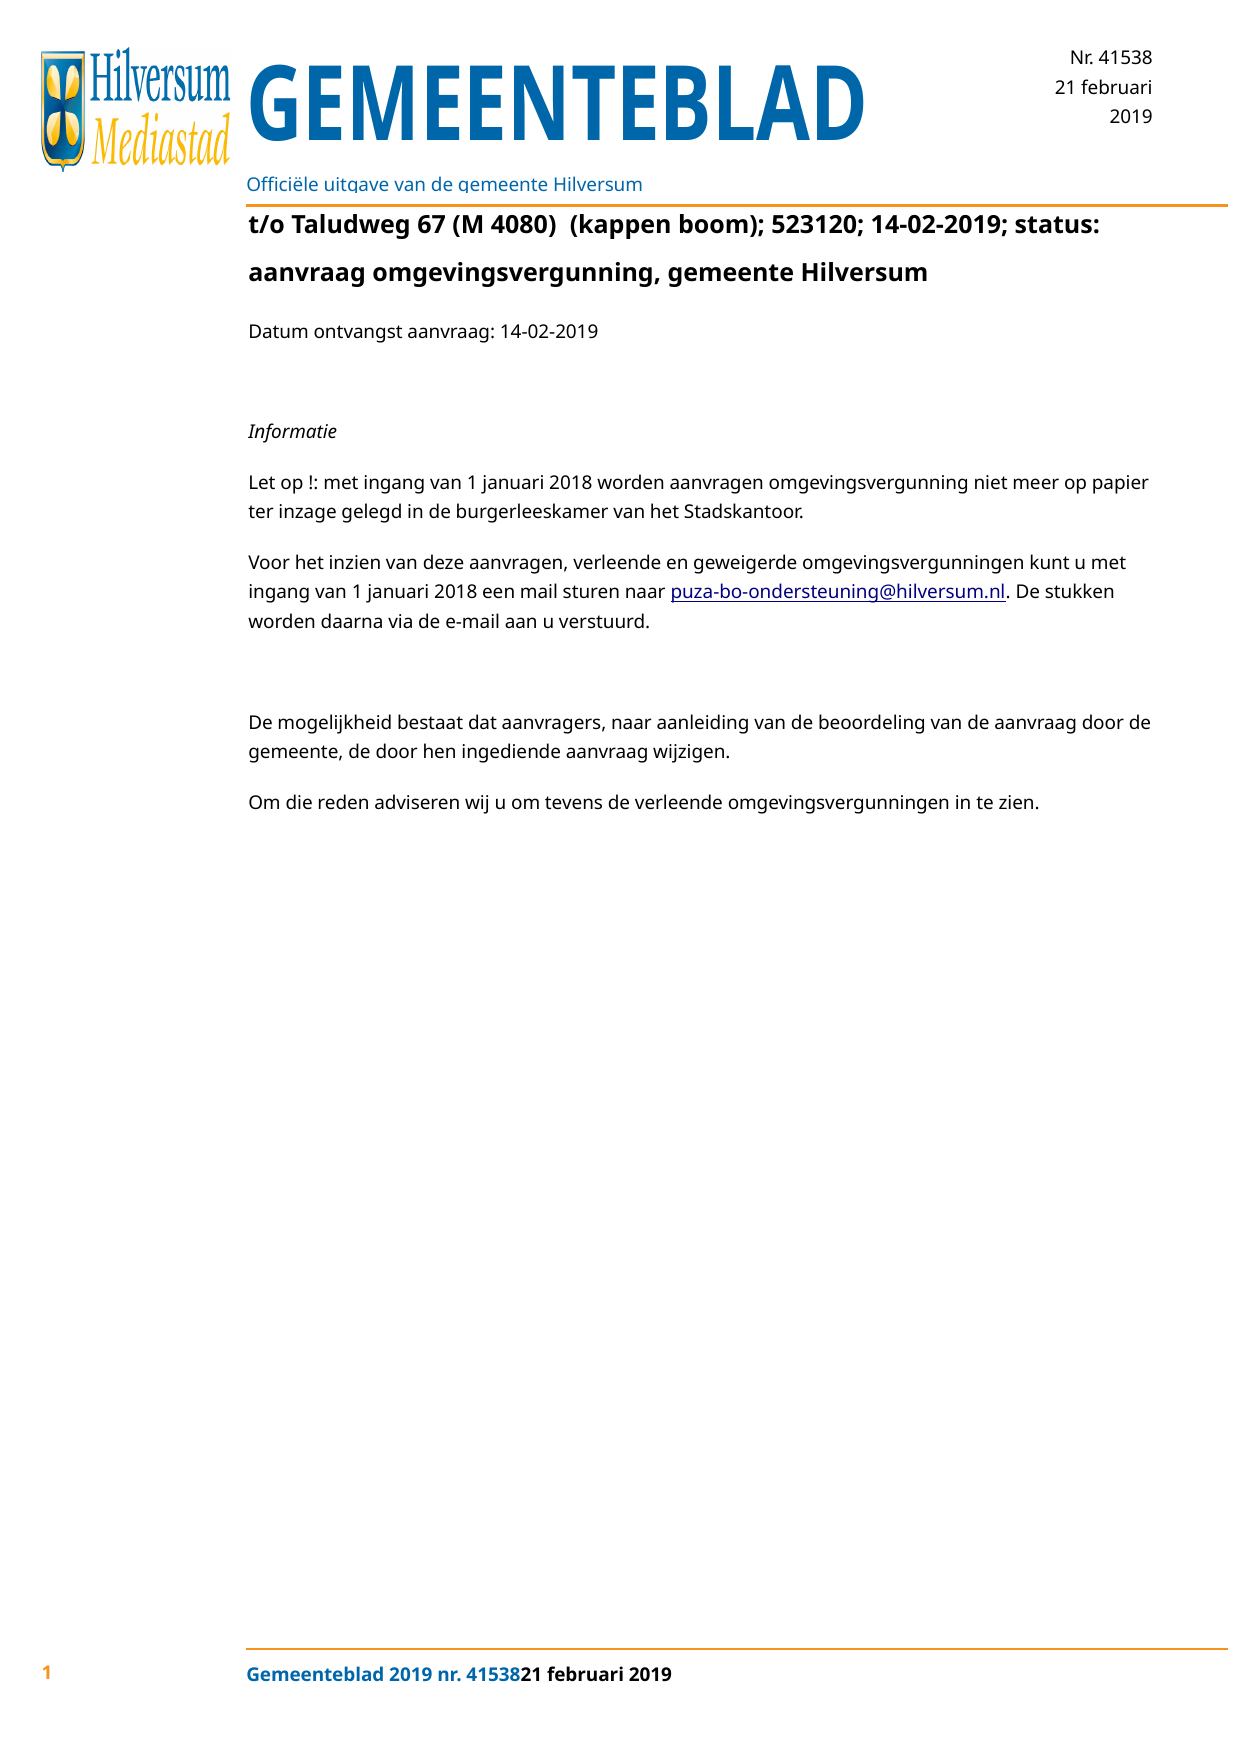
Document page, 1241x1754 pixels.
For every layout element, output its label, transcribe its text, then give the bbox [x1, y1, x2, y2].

text De mogelijkheid bestaat dat aanvragers, naar aanleiding van de beoordeling van de aanvraag door de gemeente, de door hen ingediende aanvraag wijzigen. [248, 709, 1152, 764]
text Om die reden adviseren wij u om tevens de verleende omgevingsvergunningen in te zien. [248, 789, 1152, 815]
picture [41, 47, 231, 172]
text Let op !: met ingang van 1 januari 2018 worden aanvragen omgevingsvergunning niet meer op papier ter inzage gelegd in de burgerleeskamer van het Stadskantoor. [248, 469, 1152, 524]
text t/o Taludweg 67 (M 4080) (kappen boom); 523120; 14-02-2019; status: aanvraag omgevingsvergunning, gemeente Hilversum [248, 207, 1152, 288]
text Informatie [248, 419, 1152, 444]
text Voor het inzien van deze aanvragen, verleende en geweigerde omgevingsvergunningen kunt u met ingang van 1 januari 2018 een mail sturen naar puza-bo-ondersteuning@hilversum.nl. De stukken worden daarna via de e-mail aan u verstuurd. [248, 549, 1152, 634]
text Datum ontvangst aanvraag: 14-02-2019 [248, 318, 1152, 344]
